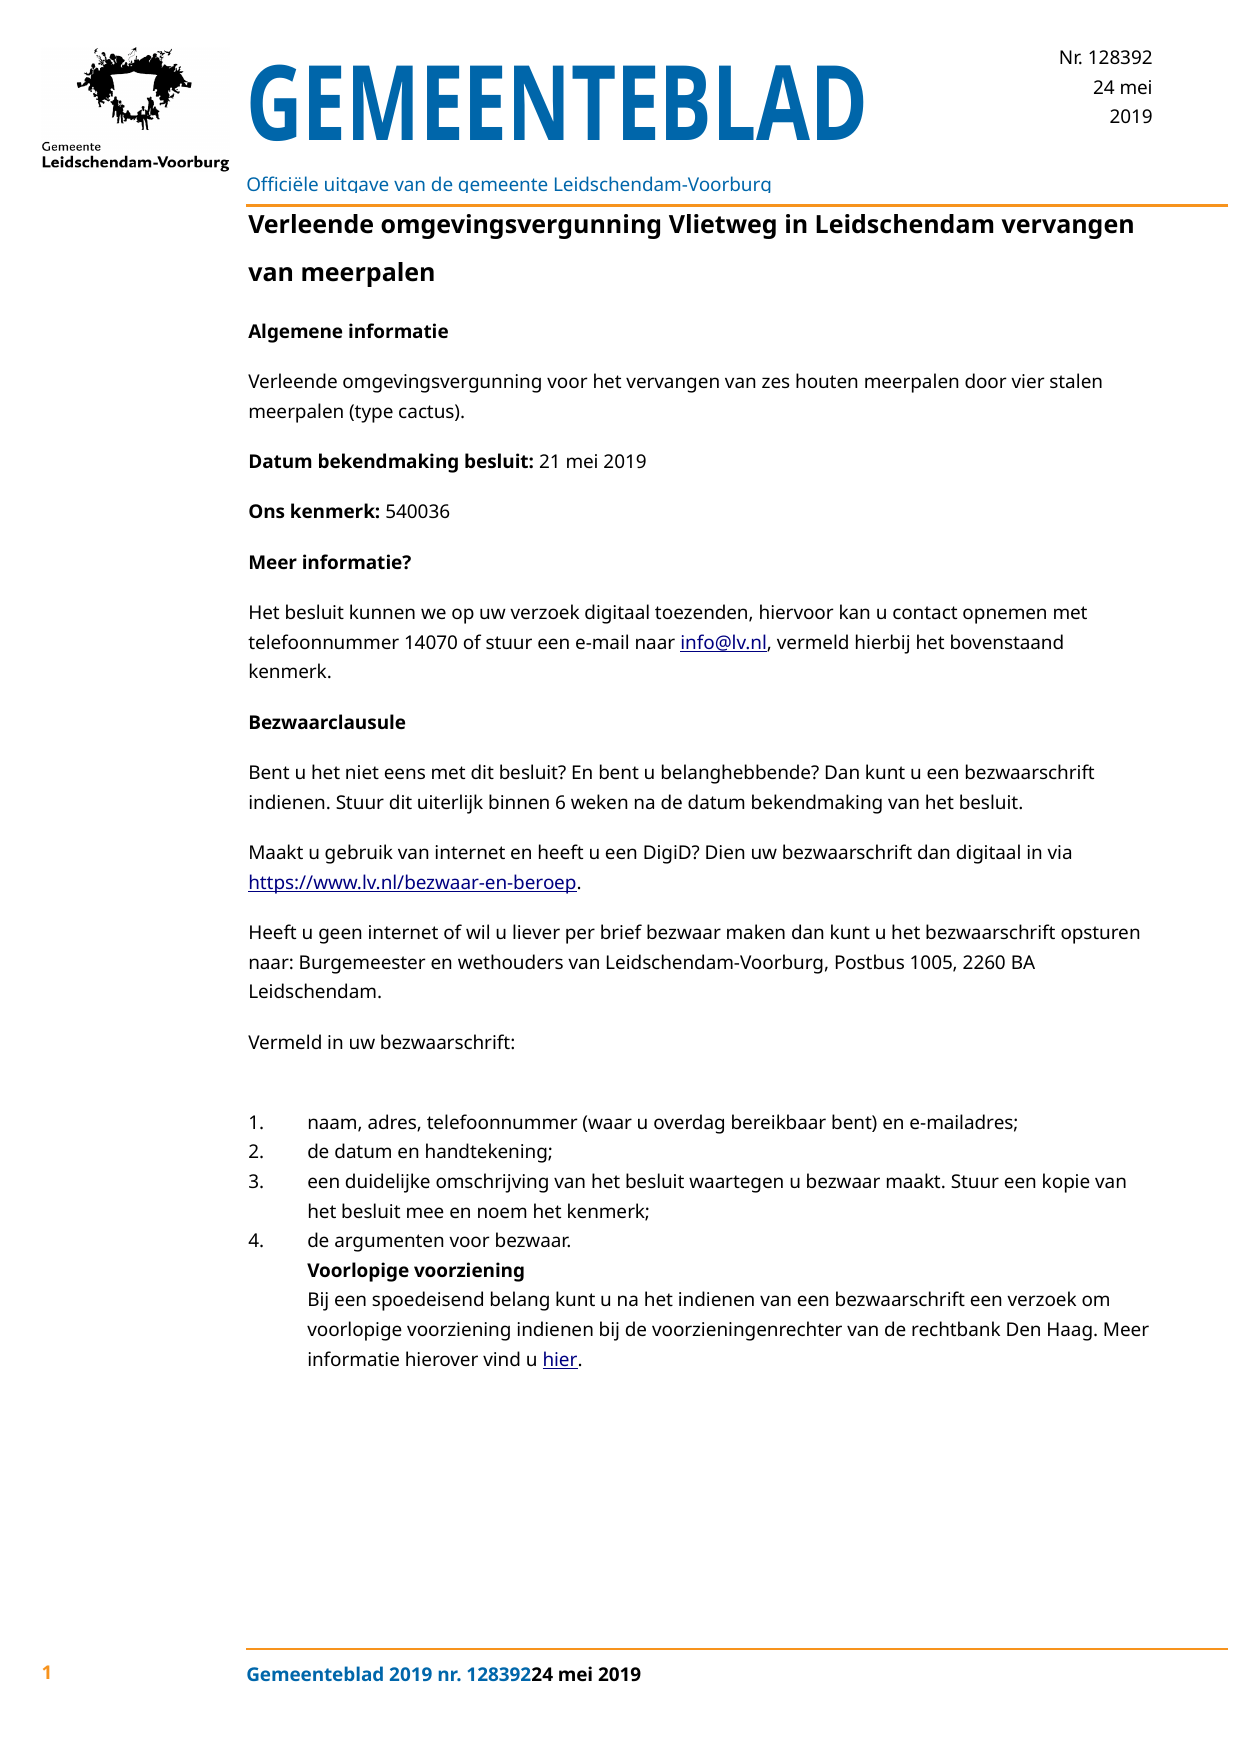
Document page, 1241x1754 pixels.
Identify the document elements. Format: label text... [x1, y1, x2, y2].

text Meer informatie? [248, 549, 1152, 575]
list de datum en handtekening; [248, 1139, 1152, 1164]
list Bij een spoedeisend belang kunt u na het indienen van een bezwaarschrift een verzoek om voorlopige voorziening indienen bij de voorzieningenrechter van de rechtbank Den Haag. Meer informatie hierover vind u hier. [248, 1287, 1152, 1372]
list de argumenten voor bezwaar. [248, 1227, 1152, 1253]
list een duidelijke omschrijving van het besluit waartegen u bezwaar maakt. Stuur een kopie van het besluit mee en noem het kenmerk; [248, 1168, 1152, 1224]
text Het besluit kunnen we op uw verzoek digitaal toezenden, hiervoor kan u contact opnemen met telefoonnummer 14070 of stuur een e-mail naar info@lv.nl, vermeld hierbij het bovenstaand kenmerk. [248, 599, 1152, 684]
text Vermeld in uw bezwaarschrift: [248, 1029, 1152, 1055]
picture [41, 47, 231, 172]
text Ons kenmerk: 540036 [248, 499, 1152, 524]
text Verleende omgevingsvergunning voor het vervangen van zes houten meerpalen door vier stalen meerpalen (type cactus). [248, 368, 1152, 424]
list Voorlopige voorziening [248, 1257, 1152, 1283]
text Algemene informatie [248, 318, 1152, 344]
text Verleende omgevingsvergunning Vlietweg in Leidschendam vervangen van meerpalen [248, 207, 1152, 288]
text Bent u het niet eens met dit besluit? En bent u belanghebbende? Dan kunt u een bezwaarschrift indienen. Stuur dit uiterlijk binnen 6 weken na de datum bekendmaking van het besluit. [248, 759, 1152, 815]
text Heeft u geen internet of wil u liever per brief bezwaar maken dan kunt u het bezwaarschrift opsturen naar: Burgemeester en wethouders van Leidschendam-Voorburg, Postbus 1005, 2260 BA Leidschendam. [248, 919, 1152, 1004]
text Datum bekendmaking besluit: 21 mei 2019 [248, 448, 1152, 474]
list naam, adres, telefoonnummer (waar u overdag bereikbaar bent) en e-mailadres; [248, 1109, 1152, 1135]
text Bezwaarclausule [248, 709, 1152, 735]
text Maakt u gebruik van internet en heeft u een DigiD? Dien uw bezwaarschrift dan digitaal in via https://www.lv.nl/bezwaar-en-beroep. [248, 839, 1152, 895]
